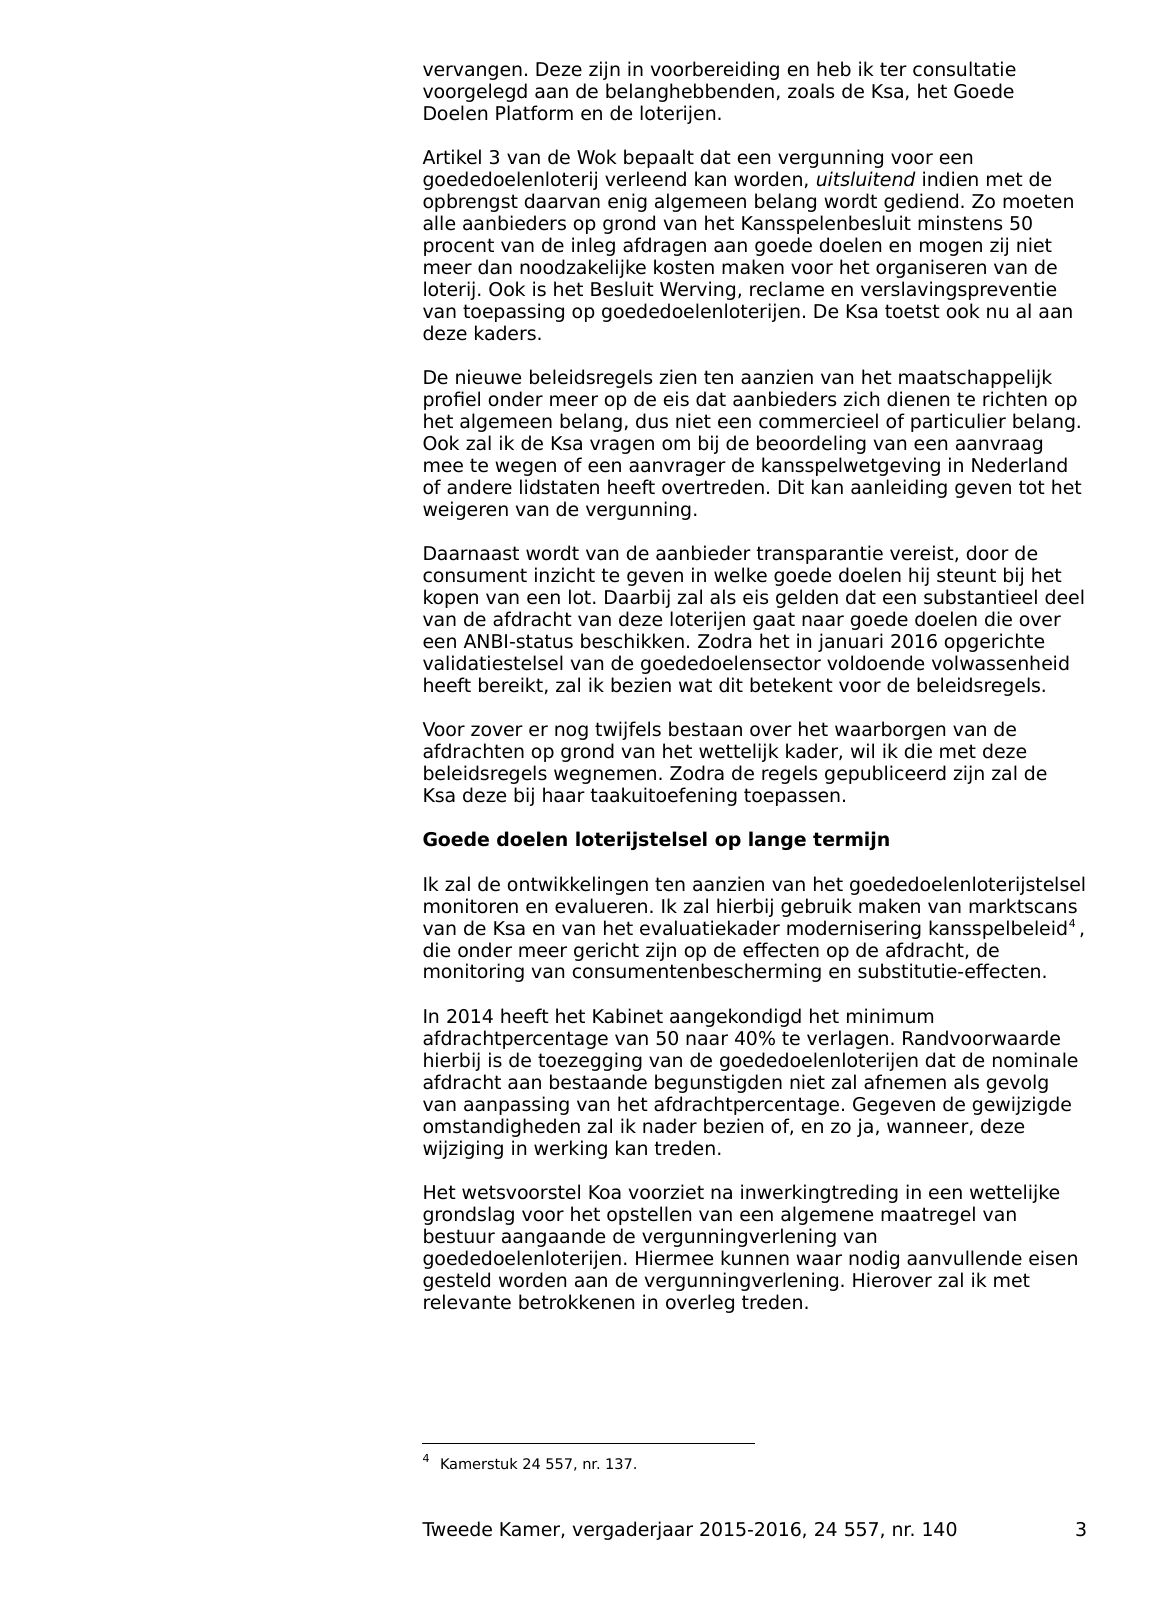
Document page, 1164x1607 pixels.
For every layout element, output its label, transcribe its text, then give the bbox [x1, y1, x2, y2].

subtitle Goede doelen loterijstelsel op lange termijn [422, 829, 1087, 851]
text Kamerstuk 24 557, nr. 137. [422, 1452, 1087, 1474]
text Het wetsvoorstel Koa voorziet na inwerkingtreding in een wettelijke grondslag voor het opstellen van een algemene maatregel van bestuur aangaande de vergunningverlening van goededoelenloterijen. Hiermee kunnen waar nodig aanvullende eisen gesteld worden aan de vergunningverlening. Hierover zal ik met relevante betrokkenen in overleg treden. [422, 1182, 1087, 1313]
text Daarnaast wordt van de aanbieder transparantie vereist, door de consument inzicht te geven in welke goede doelen hij steunt bij het kopen van een lot. Daarbij zal als eis gelden dat een substantieel deel van de afdracht van deze loterijen gaat naar goede doelen die over een ANBI-status beschikken. Zodra het in januari 2016 opgerichte validatiestelsel van de goededoelensector voldoende volwassenheid heeft bereikt, zal ik bezien wat dit betekent voor de beleidsregels. [422, 543, 1087, 697]
text vervangen. Deze zijn in voorbereiding en heb ik ter consultatie voorgelegd aan de belanghebbenden, zoals de Ksa, het Goede Doelen Platform en de loterijen. [422, 59, 1087, 125]
text In 2014 heeft het Kabinet aangekondigd het minimum afdrachtpercentage van 50 naar 40% te verlagen. Randvoorwaarde hierbij is de toezegging van de goededoelenloterijen dat de nominale afdracht aan bestaande begunstigden niet zal afnemen als gevolg van aanpassing van het afdrachtpercentage. Gegeven de gewijzigde omstandigheden zal ik nader bezien of, en zo ja, wanneer, deze wijziging in werking kan treden. [422, 1006, 1087, 1159]
text Ik zal de ontwikkelingen ten aanzien van het goededoelenloterijstelsel monitoren en evalueren. Ik zal hierbij gebruik maken van marktscans van de Ksa en van het evaluatiekader modernisering kansspelbeleid, die onder meer gericht zijn op de effecten op de afdracht, de monitoring van consumentenbescherming en substitutie-effecten. [422, 873, 1087, 983]
text Voor zover er nog twijfels bestaan over het waarborgen van de afdrachten op grond van het wettelijk kader, wil ik die met deze beleidsregels wegnemen. Zodra de regels gepubliceerd zijn zal de Ksa deze bij haar taakuitoefening toepassen. [422, 719, 1087, 807]
text De nieuwe beleidsregels zien ten aanzien van het maatschappelijk profiel onder meer op de eis dat aanbieders zich dienen te richten op het algemeen belang, dus niet een commercieel of particulier belang. Ook zal ik de Ksa vragen om bij de beoordeling van een aanvraag mee te wegen of een aanvrager de kansspelwetgeving in Nederland of andere lidstaten heeft overtreden. Dit kan aanleiding geven tot het weigeren van de vergunning. [422, 367, 1087, 521]
text Artikel 3 van de Wok bepaalt dat een vergunning voor een goededoelenloterij verleend kan worden, uitsluitend indien met de opbrengst daarvan enig algemeen belang wordt gediend. Zo moeten alle aanbieders op grond van het Kansspelenbesluit minstens 50 procent van de inleg afdragen aan goede doelen en mogen zij niet meer dan noodzakelijke kosten maken voor het organiseren van de loterij. Ook is het Besluit Werving, reclame en verslavingspreventie van toepassing op goededoelenloterijen. De Ksa toetst ook nu al aan deze kaders. [422, 147, 1087, 345]
